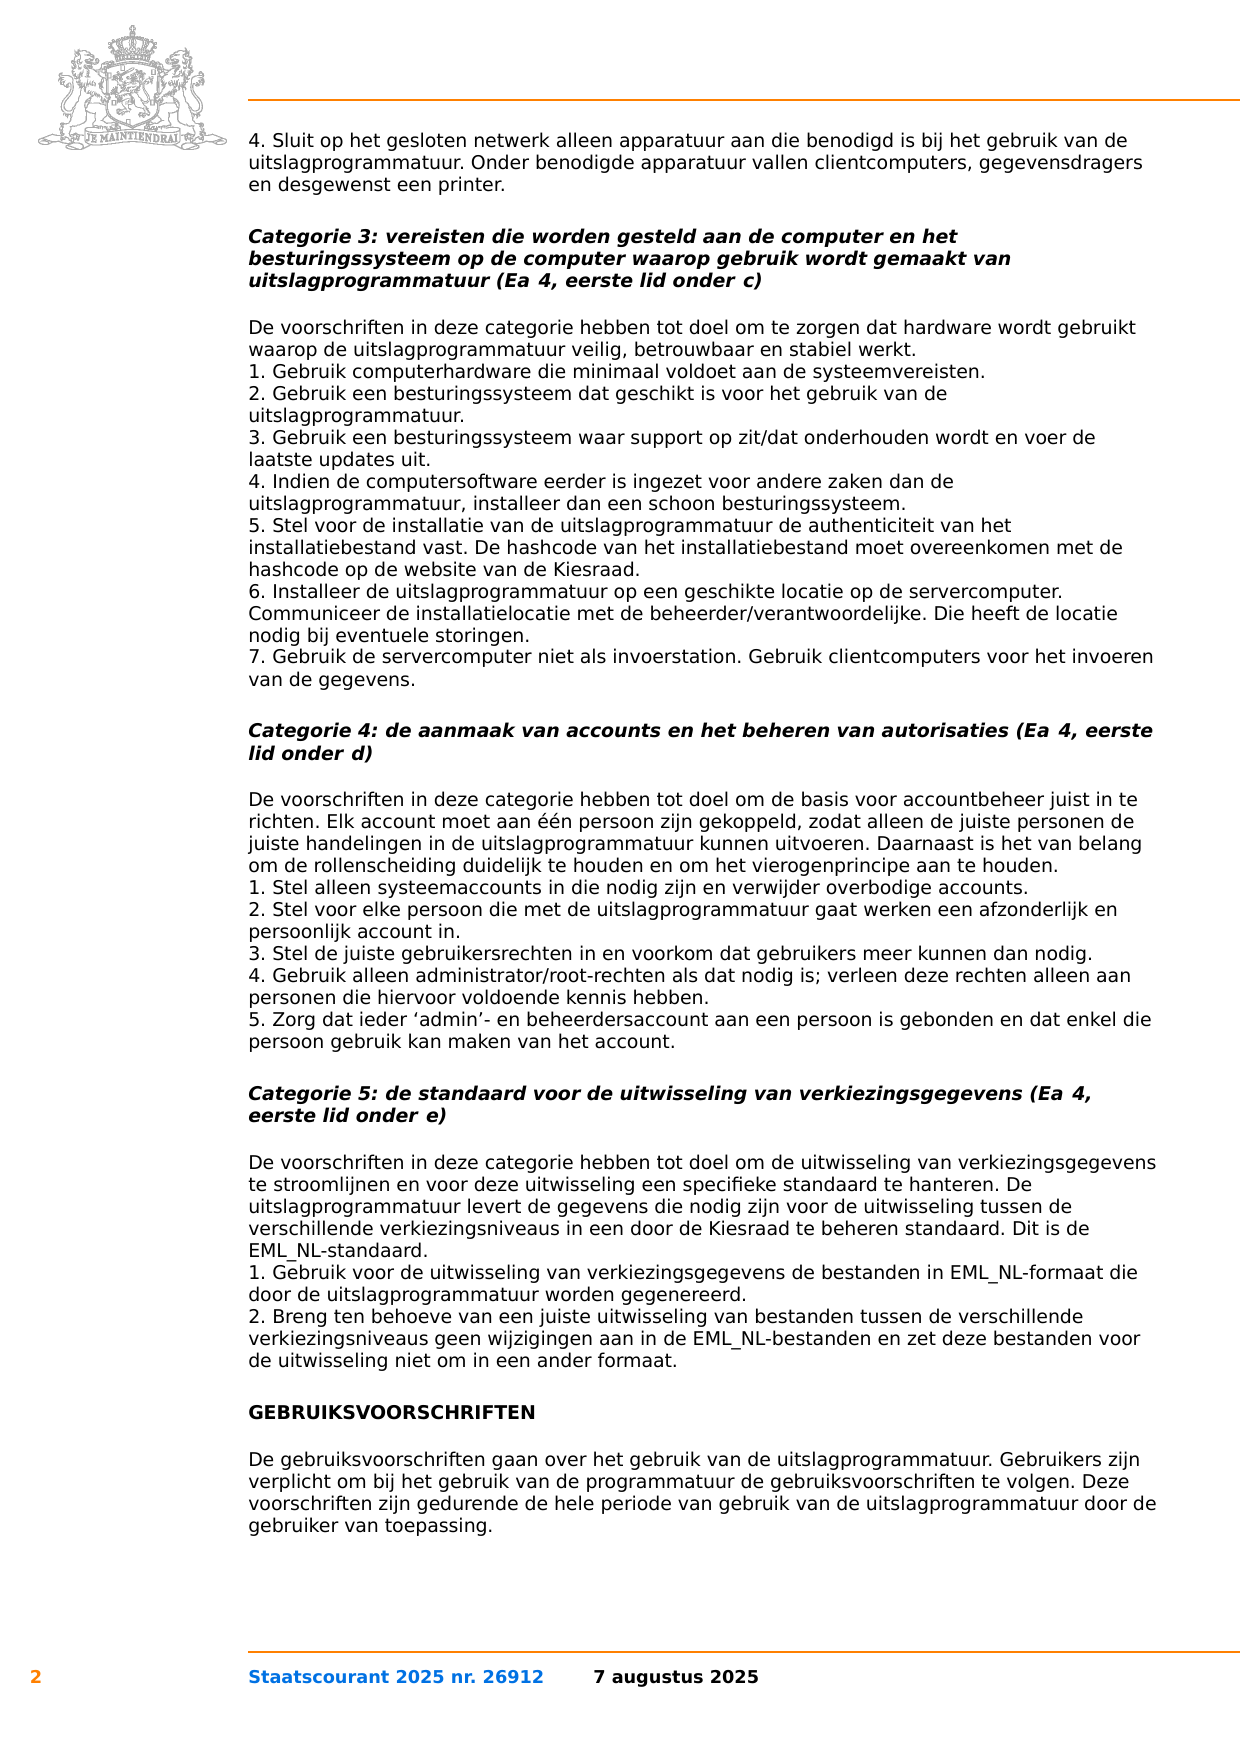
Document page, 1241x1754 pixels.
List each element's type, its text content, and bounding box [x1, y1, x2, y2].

text 2. Gebruik een besturingssysteem dat geschikt is voor het gebruik van de uitslagprogrammatuur. [248, 383, 1163, 427]
text 5. Stel voor de installatie van de uitslagprogrammatuur de authenticiteit van het installatiebestand vast. De hashcode van het installatiebestand moet overeenkomen met de hashcode op de website van de Kiesraad. [248, 514, 1163, 581]
text 3. Gebruik een besturingssysteem waar support op zit/dat onderhouden wordt en voer de laatste updates uit. [248, 427, 1163, 471]
text 4. Gebruik alleen administrator/root-rechten als dat nodig is; verleen deze rechten alleen aan personen die hiervoor voldoende kennis hebben. [248, 965, 1163, 1009]
text De gebruiksvoorschriften gaan over het gebruik van de uitslagprogrammatuur. Gebruikers zijn verplicht om bij het gebruik van de programmatuur de gebruiksvoorschriften te volgen. Deze voorschriften zijn gedurende de hele periode van gebruik van de uitslagprogrammatuur door de gebruiker van toepassing. [248, 1449, 1163, 1537]
text De voorschriften in deze categorie hebben tot doel om te zorgen dat hardware wordt gebruikt waarop de uitslagprogrammatuur veilig, betrouwbaar en stabiel werkt. [248, 317, 1163, 361]
subtitle Categorie 5: de standaard voor de uitwisseling van verkiezingsgegevens (Ea 4, eerste lid onder e) [248, 1083, 1163, 1127]
subtitle Categorie 3: vereisten die worden gesteld aan de computer en het besturingssysteem op de computer waarop gebruik wordt gemaakt van uitslagprogrammatuur (Ea 4, eerste lid onder c) [248, 226, 1163, 292]
text 7. Gebruik de servercomputer niet als invoerstation. Gebruik clientcomputers voor het invoeren van de gegevens. [248, 646, 1163, 690]
subtitle GEBRUIKSVOORSCHRIFTEN [248, 1402, 1163, 1424]
text 2. Breng ten behoeve van een juiste uitwisseling van bestanden tussen de verschillende verkiezingsniveaus geen wijzigingen aan in de EML_NL-bestanden en zet deze bestanden voor de uitwisseling niet om in een ander formaat. [248, 1306, 1163, 1372]
text De voorschriften in deze categorie hebben tot doel om de uitwisseling van verkiezingsgegevens te stroomlijnen en voor deze uitwisseling een specifieke standaard te hanteren. De uitslagprogrammatuur levert de gegevens die nodig zijn voor de uitwisseling tussen de verschillende verkiezingsniveaus in een door de Kiesraad te beheren standaard. Dit is de EML_NL-standaard. [248, 1152, 1163, 1262]
text 1. Stel alleen systeemaccounts in die nodig zijn en verwijder overbodige accounts. [248, 877, 1163, 899]
text 5. Zorg dat ieder ‘admin’- en beheerdersaccount aan een persoon is gebonden en dat enkel die persoon gebruik kan maken van het account. [248, 1009, 1163, 1053]
text 6. Installeer de uitslagprogrammatuur op een geschikte locatie op de servercomputer. Communiceer de installatielocatie met de beheerder/verantwoordelijke. Die heeft de locatie nodig bij eventuele storingen. [248, 581, 1163, 646]
text 1. Gebruik computerhardware die minimaal voldoet aan de systeemvereisten. [248, 361, 1163, 383]
text 4. Sluit op het gesloten netwerk alleen apparatuur aan die benodigd is bij het gebruik van de uitslagprogrammatuur. Onder benodigde apparatuur vallen clientcomputers, gegevensdragers en desgewenst een printer. [248, 130, 1163, 196]
subtitle Categorie 4: de aanmaak van accounts en het beheren van autorisaties (Ea 4, eerste lid onder d) [248, 720, 1163, 764]
text 3. Stel de juiste gebruikersrechten in en voorkom dat gebruikers meer kunnen dan nodig. [248, 943, 1163, 965]
text De voorschriften in deze categorie hebben tot doel om de basis voor accountbeheer juist in te richten. Elk account moet aan één persoon zijn gekoppeld, zodat alleen de juiste personen de juiste handelingen in de uitslagprogrammatuur kunnen uitvoeren. Daarnaast is het van belang om de rollenscheiding duidelijk te houden en om het vierogenprincipe aan te houden. [248, 789, 1163, 877]
text 2. Stel voor elke persoon die met de uitslagprogrammatuur gaat werken een afzonderlijk en persoonlijk account in. [248, 899, 1163, 943]
text 4. Indien de computersoftware eerder is ingezet voor andere zaken dan de uitslagprogrammatuur, installeer dan een schoon besturingssysteem. [248, 471, 1163, 514]
picture [38, 25, 227, 150]
text 1. Gebruik voor de uitwisseling van verkiezingsgegevens de bestanden in EML_NL-formaat die door de uitslagprogrammatuur worden gegenereerd. [248, 1262, 1163, 1306]
